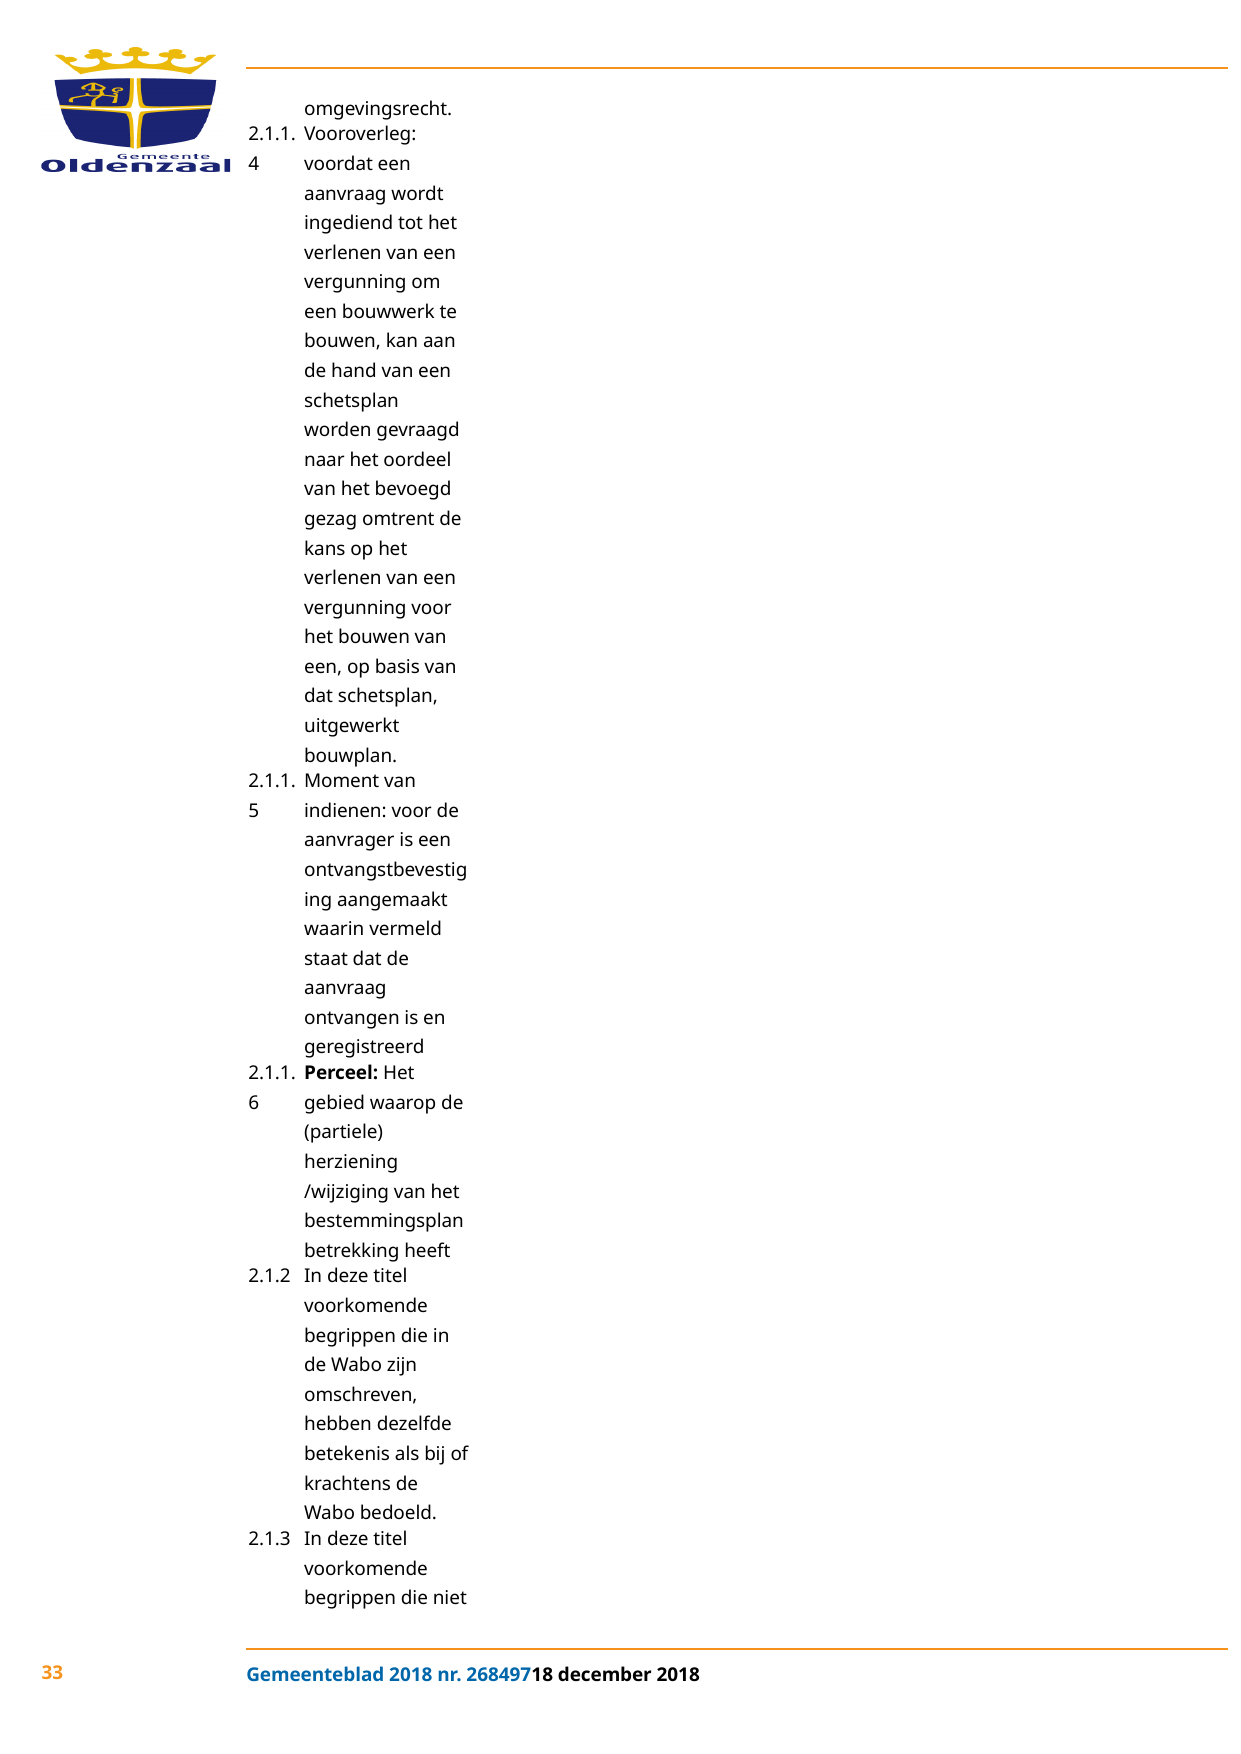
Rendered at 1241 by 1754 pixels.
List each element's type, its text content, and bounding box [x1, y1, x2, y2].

table_cell [469, 1060, 537, 1263]
table_cell [705, 95, 760, 121]
table_cell [705, 768, 760, 1059]
table_cell [469, 1263, 537, 1525]
table_cell [537, 121, 593, 767]
table_cell [760, 95, 816, 121]
table_cell [593, 1060, 649, 1263]
table_cell [649, 1263, 704, 1525]
table_cell [593, 95, 649, 121]
table_cell [649, 1060, 704, 1263]
table_cell [760, 1263, 816, 1525]
table_cell Vooroverleg: voordat een aanvraag wordt ingediend tot het verlenen van een vergunning om een bouwwerk te bouwen, kan aan de hand van een schetsplan worden gevraagd naar het oordeel van het bevoegd gezag omtrent de kans op het verlenen van een vergunning voor het bouwen van een, op basis van dat schetsplan, uitgewerkt bouwplan. [304, 121, 469, 767]
table_cell In deze titel voorkomende begrippen die niet [304, 1525, 469, 1610]
table_cell [760, 121, 816, 767]
table_cell [760, 1060, 816, 1263]
table_cell [537, 95, 593, 121]
table_cell [705, 121, 760, 767]
table_cell [649, 121, 704, 767]
table_cell [593, 121, 649, 767]
table_cell [469, 768, 537, 1059]
table_cell Moment van indienen: voor de aanvrager is een ontvangstbevestiging aangemaakt waarin vermeld staat dat de aanvraag ontvangen is en geregistreerd [304, 768, 469, 1059]
table_cell 2.1.1.6 [248, 1060, 304, 1263]
picture [41, 47, 231, 172]
table_cell [649, 768, 704, 1059]
table_cell [469, 95, 537, 121]
table_cell 2.1.3 [248, 1525, 304, 1610]
table_cell [705, 1060, 760, 1263]
table_cell [760, 1525, 816, 1610]
table_cell [248, 95, 304, 121]
table_cell [593, 1525, 649, 1610]
table_cell [537, 1525, 593, 1610]
table_cell Perceel: Het gebied waarop de (partiele) herziening /wijziging van het bestemmingsplan betrekking heeft [304, 1060, 469, 1263]
table_cell [649, 1525, 704, 1610]
table_cell [760, 768, 816, 1059]
table_cell [593, 768, 649, 1059]
table_cell [469, 121, 537, 767]
table_cell 2.1.1.5 [248, 768, 304, 1059]
table_cell [537, 1060, 593, 1263]
table_cell 2.1.1.4 [248, 121, 304, 767]
table_cell 2.1.2 [248, 1263, 304, 1525]
table_cell In deze titel voorkomende begrippen die in de Wabo zijn omschreven, hebben dezelfde betekenis als bij of krachtens de Wabo bedoeld. [304, 1263, 469, 1525]
table_cell [537, 768, 593, 1059]
table_cell [537, 1263, 593, 1525]
table_cell omgevingsrecht. [304, 95, 469, 121]
table_cell [469, 1525, 537, 1610]
table_cell [705, 1525, 760, 1610]
table_cell [593, 1263, 649, 1525]
table_cell [649, 95, 704, 121]
table_cell [705, 1263, 760, 1525]
